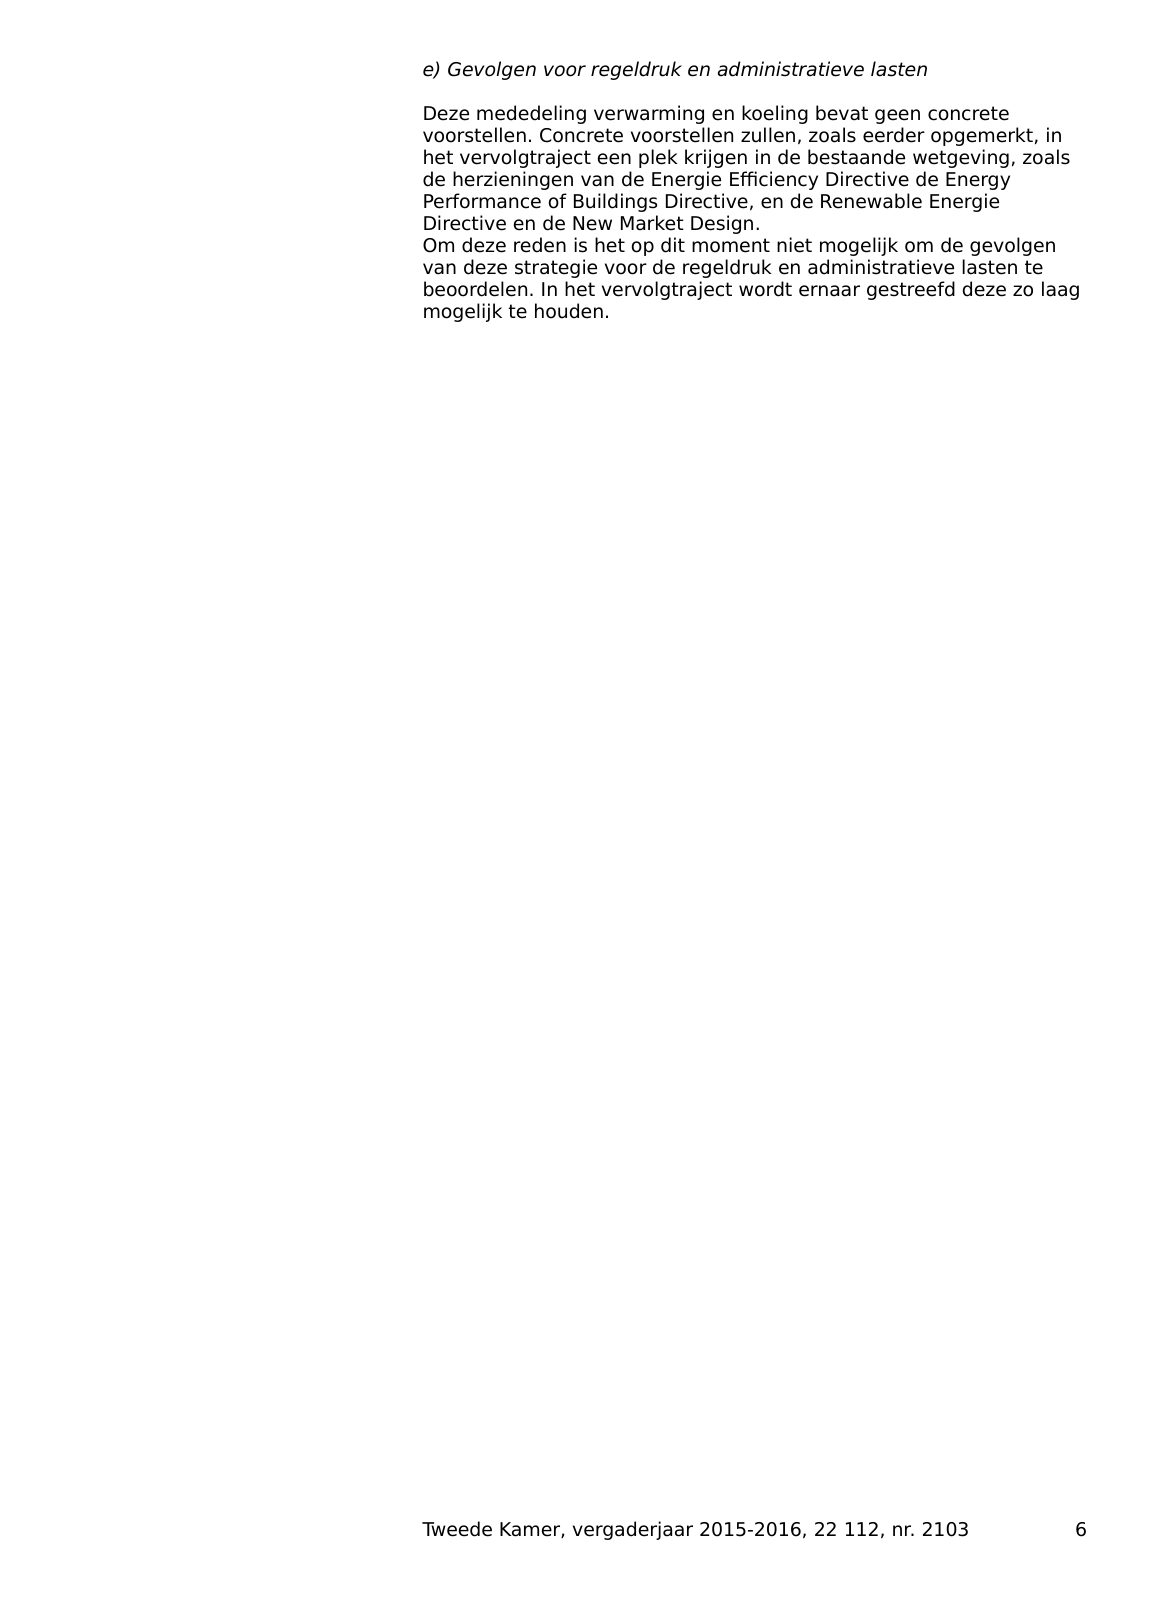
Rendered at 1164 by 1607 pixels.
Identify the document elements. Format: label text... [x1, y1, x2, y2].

subtitle e) Gevolgen voor regeldruk en administratieve lasten [422, 59, 1087, 81]
text Om deze reden is het op dit moment niet mogelijk om de gevolgen van deze strategie voor de regeldruk en administratieve lasten te beoordelen. In het vervolgtraject wordt ernaar gestreefd deze zo laag mogelijk te houden. [422, 235, 1087, 323]
text Deze mededeling verwarming en koeling bevat geen concrete voorstellen. Concrete voorstellen zullen, zoals eerder opgemerkt, in het vervolgtraject een plek krijgen in de bestaande wetgeving, zoals de herzieningen van de Energie Efficiency Directive de Energy Performance of Buildings Directive, en de Renewable Energie Directive en de New Market Design. [422, 103, 1087, 235]
